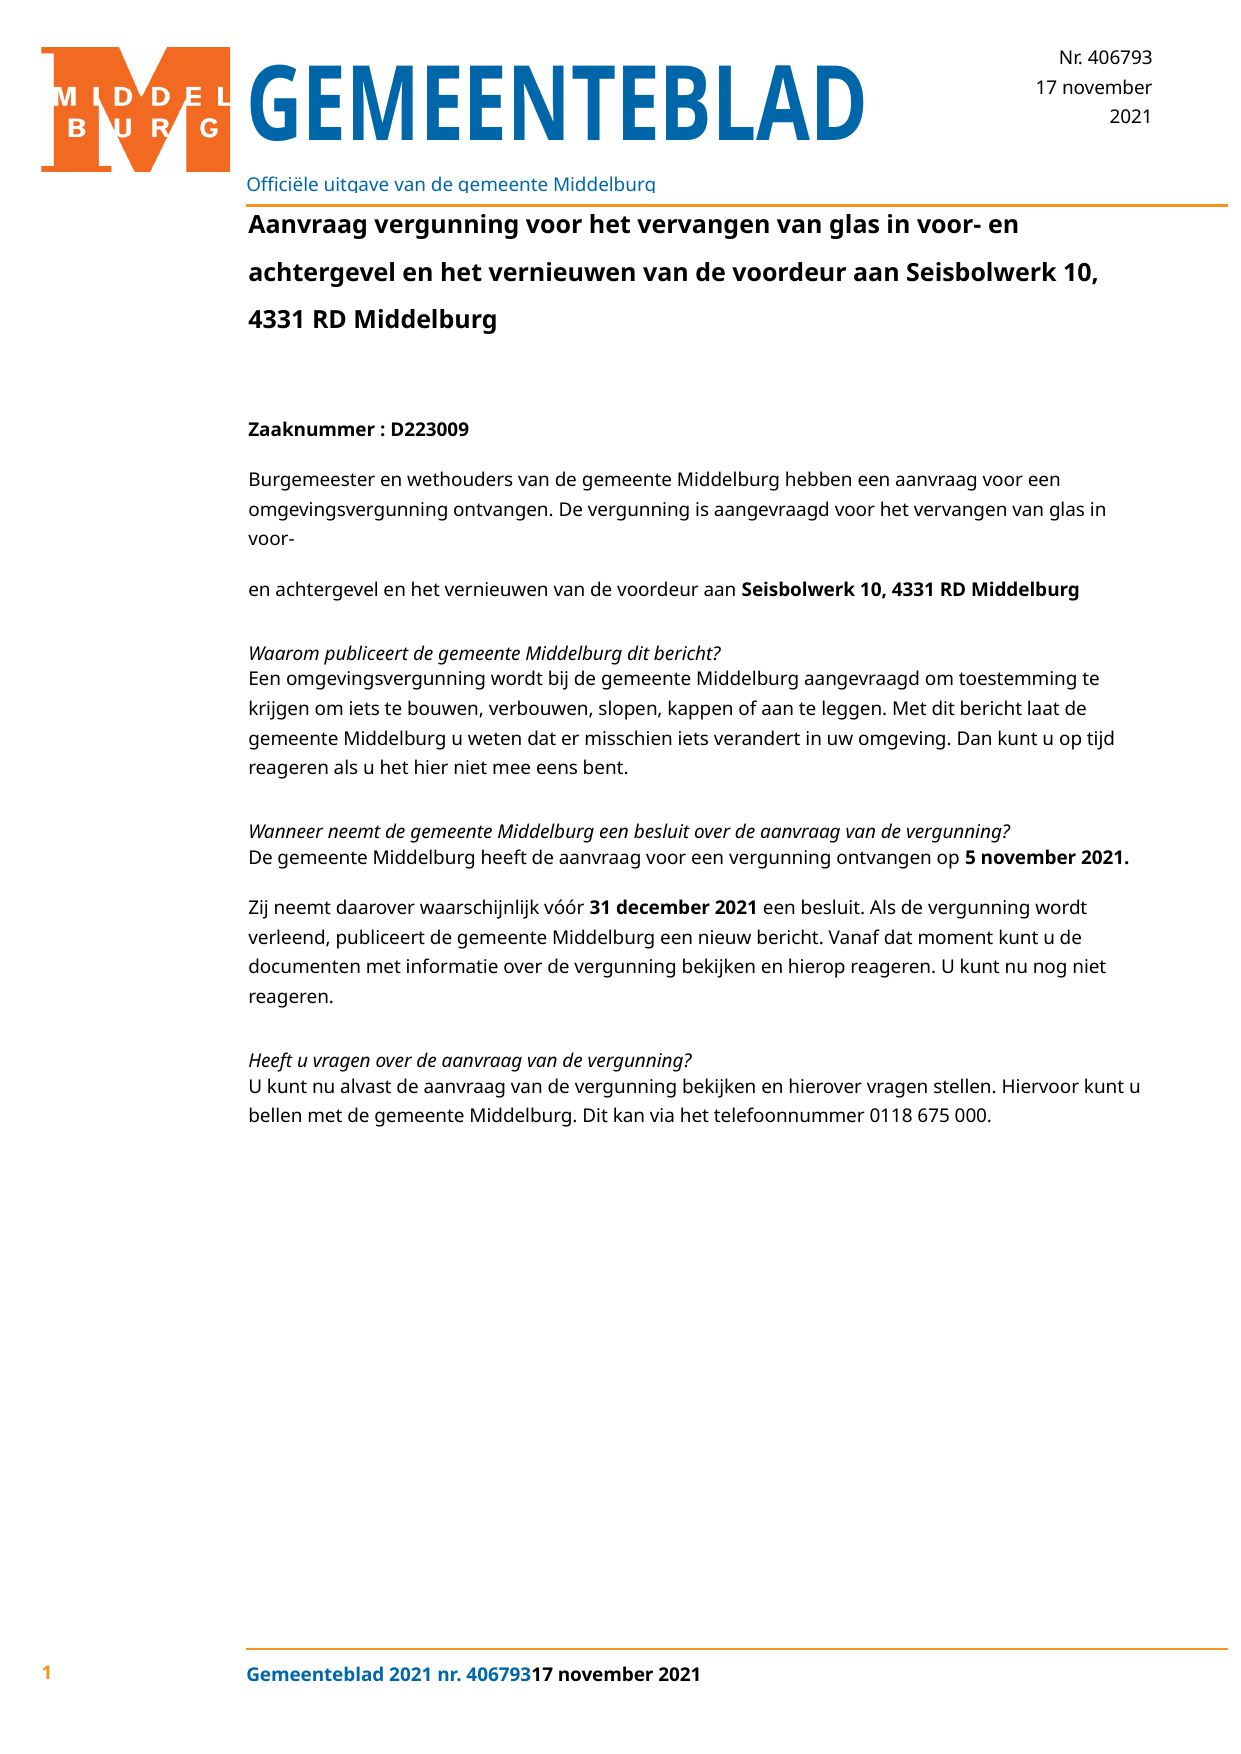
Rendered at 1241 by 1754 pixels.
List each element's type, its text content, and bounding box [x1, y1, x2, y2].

text Zij neemt daarover waarschijnlijk vóór 31 december 2021 een besluit. Als de vergunning wordt verleend, publiceert de gemeente Middelburg een nieuw bericht. Vanaf dat moment kunt u de documenten met informatie over de vergunning bekijken en hierop reageren. U kunt nu nog niet reageren. [248, 894, 1152, 1009]
text Wanneer neemt de gemeente Middelburg een besluit over de aanvraag van de vergunning? [248, 818, 1152, 844]
text Heeft u vragen over de aanvraag van de vergunning? [248, 1047, 1152, 1073]
text De gemeente Middelburg heeft de aanvraag voor een vergunning ontvangen op 5 november 2021. [248, 844, 1152, 870]
text Zaaknummer : D223009 [248, 416, 1152, 442]
text Burgemeester en wethouders van de gemeente Middelburg hebben een aanvraag voor een omgevingsvergunning ontvangen. De vergunning is aangevraagd voor het vervangen van glas in voor- [248, 466, 1152, 551]
text en achtergevel en het vernieuwen van de voordeur aan Seisbolwerk 10, 4331 RD Middelburg [248, 576, 1152, 602]
text Een omgevingsvergunning wordt bij de gemeente Middelburg aangevraagd om toestemming te krijgen om iets te bouwen, verbouwen, slopen, kappen of aan te leggen. Met dit bericht laat de gemeente Middelburg u weten dat er misschien iets verandert in uw omgeving. Dan kunt u op tijd reageren als u het hier niet mee eens bent. [248, 666, 1152, 780]
text Aanvraag vergunning voor het vervangen van glas in voor- en achtergevel en het vernieuwen van de voordeur aan Seisbolwerk 10, 4331 RD Middelburg [248, 207, 1152, 336]
picture [41, 47, 231, 172]
text Waarom publiceert de gemeente Middelburg dit bericht? [248, 640, 1152, 666]
text U kunt nu alvast de aanvraag van de vergunning bekijken en hierover vragen stellen. Hiervoor kunt u bellen met de gemeente Middelburg. Dit kan via het telefoonnummer 0118 675 000. [248, 1073, 1152, 1128]
